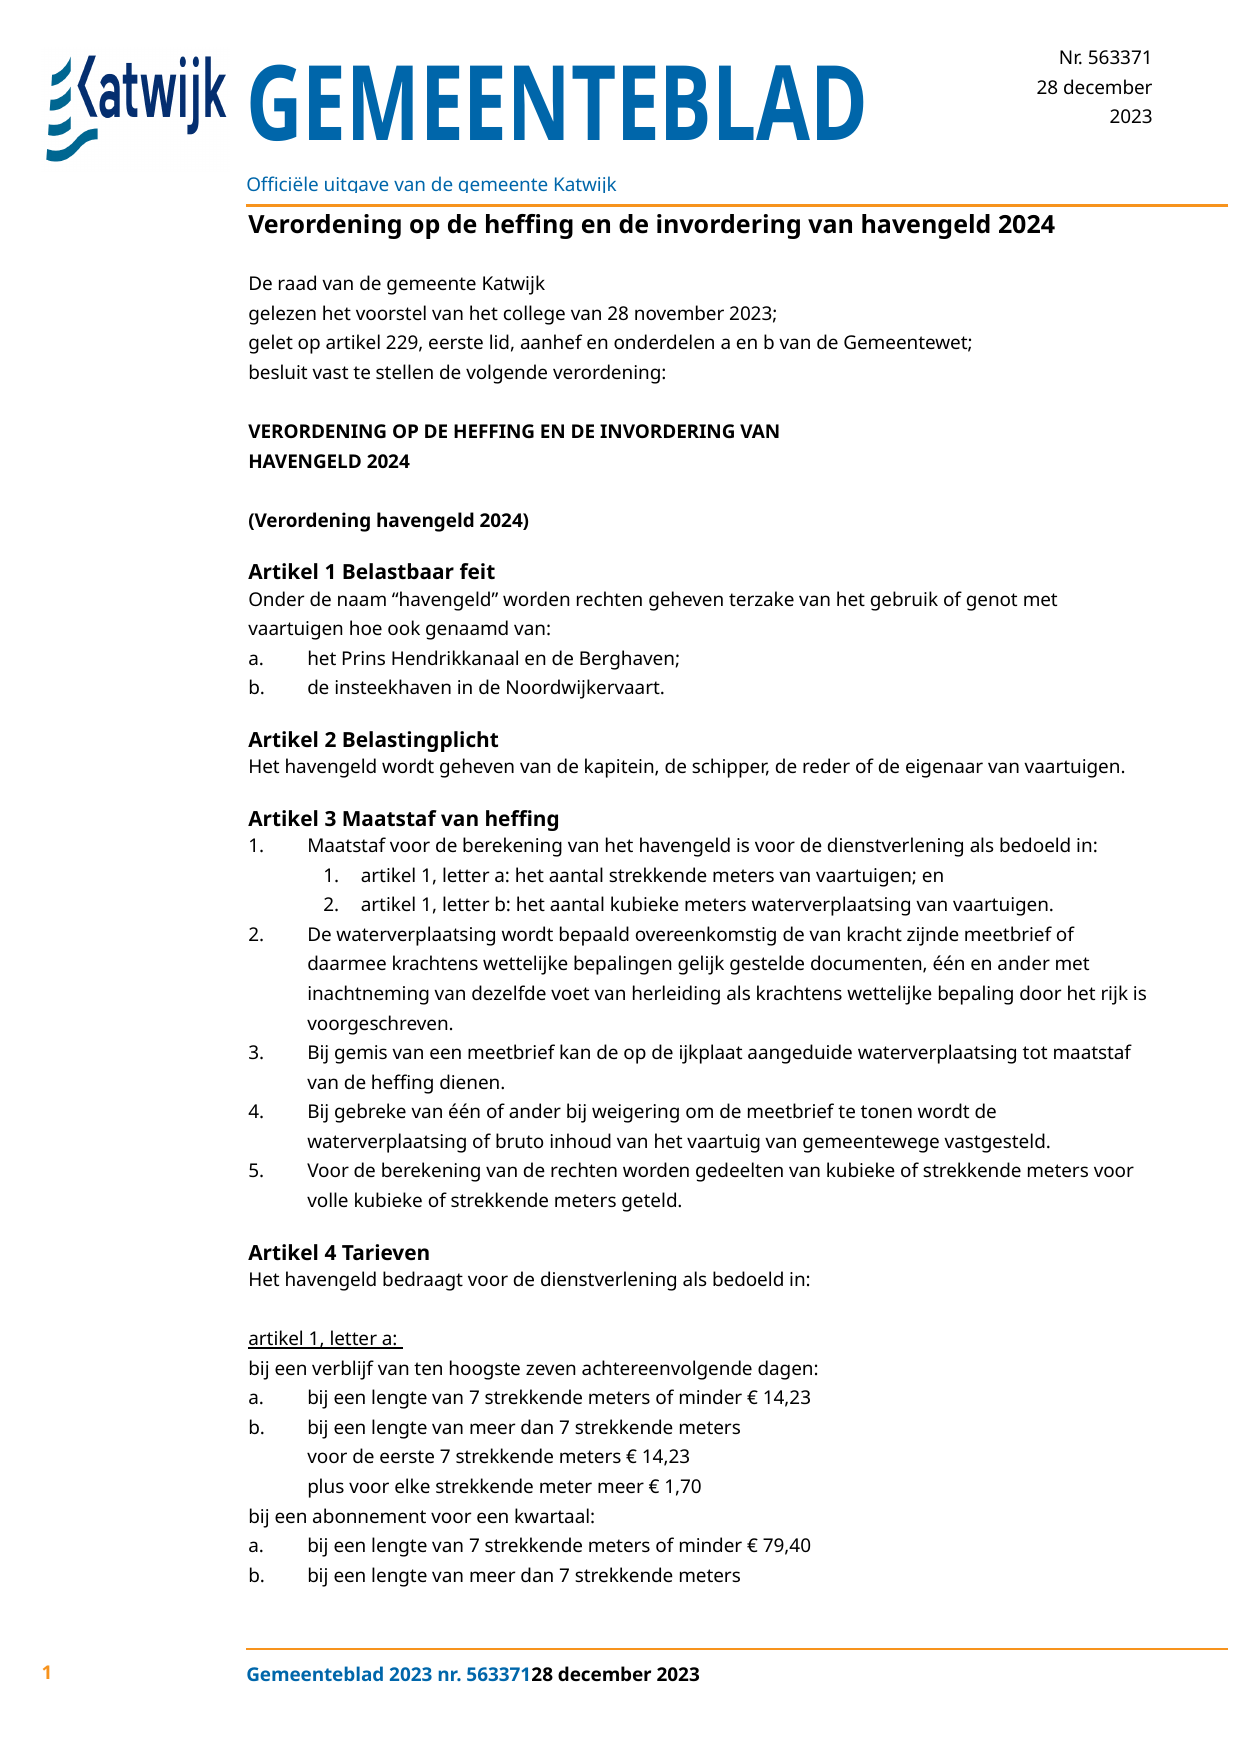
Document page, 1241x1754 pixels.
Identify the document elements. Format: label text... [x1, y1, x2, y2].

list Bij gemis van een meetbrief kan de op de ijkplaat aangeduide waterverplaatsing tot maatstaf van de heffing dienen. [248, 1039, 1152, 1095]
text Het havengeld wordt geheven van de kapitein, de schipper, de reder of de eigenaar van vaartuigen. [248, 753, 1152, 779]
list bij een lengte van meer dan 7 strekkende meters [248, 1414, 1152, 1440]
list Voor de berekening van de rechten worden gedeelten van kubieke of strekkende meters voor volle kubieke of strekkende meters geteld. [248, 1158, 1152, 1213]
list artikel 1, letter b: het aantal kubieke meters waterverplaatsing van vaartuigen. [323, 891, 1152, 917]
text Het havengeld bedraagt voor de dienstverlening als bedoeld in: [248, 1266, 1152, 1292]
text Artikel 3 Maatstaf van heffing [248, 804, 1152, 832]
list plus voor elke strekkende meter meer € 1,70 [248, 1473, 1152, 1499]
text Onder de naam “havengeld” worden rechten geheven terzake van het gebruik of genot met vaartuigen hoe ook genaamd van: [248, 586, 1152, 641]
list artikel 1, letter a: het aantal strekkende meters van vaartuigen; en [323, 862, 1152, 888]
text Artikel 4 Tarieven [248, 1238, 1152, 1266]
list bij een lengte van meer dan 7 strekkende meters [248, 1562, 1152, 1588]
text gelet op artikel 229, eerste lid, aanhef en onderdelen a en b van de Gemeentewet; [248, 329, 1152, 355]
list voor de eerste 7 strekkende meters € 14,23 [248, 1444, 1152, 1469]
text bij een abonnement voor een kwartaal: [248, 1503, 1152, 1528]
text Artikel 1 Belastbaar feit [248, 557, 1152, 586]
text Artikel 2 Belastingplicht [248, 725, 1152, 753]
text besluit vast te stellen de volgende verordening: [248, 359, 1152, 385]
list bij een lengte van 7 strekkende meters of minder € 79,40 [248, 1532, 1152, 1558]
list Maatstaf voor de berekening van het havengeld is voor de dienstverlening als bedoeld in: [248, 832, 1152, 858]
list het Prins Hendrikkanaal en de Berghaven; [248, 645, 1152, 671]
text artikel 1, letter a: [248, 1325, 1152, 1351]
text De raad van de gemeente Katwijk [248, 270, 1152, 296]
picture [41, 47, 231, 172]
list Bij gebreke van één of ander bij weigering om de meetbrief te tonen wordt de waterverplaatsing of bruto inhoud van het vaartuig van gemeentewege vastgesteld. [248, 1098, 1152, 1154]
text VERORDENING OP DE HEFFING EN DE INVORDERING VAN [248, 418, 1152, 444]
text Verordening op de heffing en de invordering van havengeld 2024 [248, 207, 1152, 241]
text bij een verblijf van ten hoogste zeven achtereenvolgende dagen: [248, 1355, 1152, 1381]
list De waterverplaatsing wordt bepaald overeenkomstig de van kracht zijnde meetbrief of daarmee krachtens wettelijke bepalingen gelijk gestelde documenten, één en ander met inachtneming van dezelfde voet van herleiding als krachtens wettelijke bepaling door het rijk is voorgeschreven. [248, 921, 1152, 1036]
text gelezen het voorstel van het college van 28 november 2023; [248, 300, 1152, 326]
list bij een lengte van 7 strekkende meters of minder € 14,23 [248, 1384, 1152, 1410]
text HAVENGELD 2024 [248, 448, 1152, 473]
list de insteekhaven in de Noordwijkervaart. [248, 674, 1152, 700]
text (Verordening havengeld 2024) [248, 507, 1152, 533]
